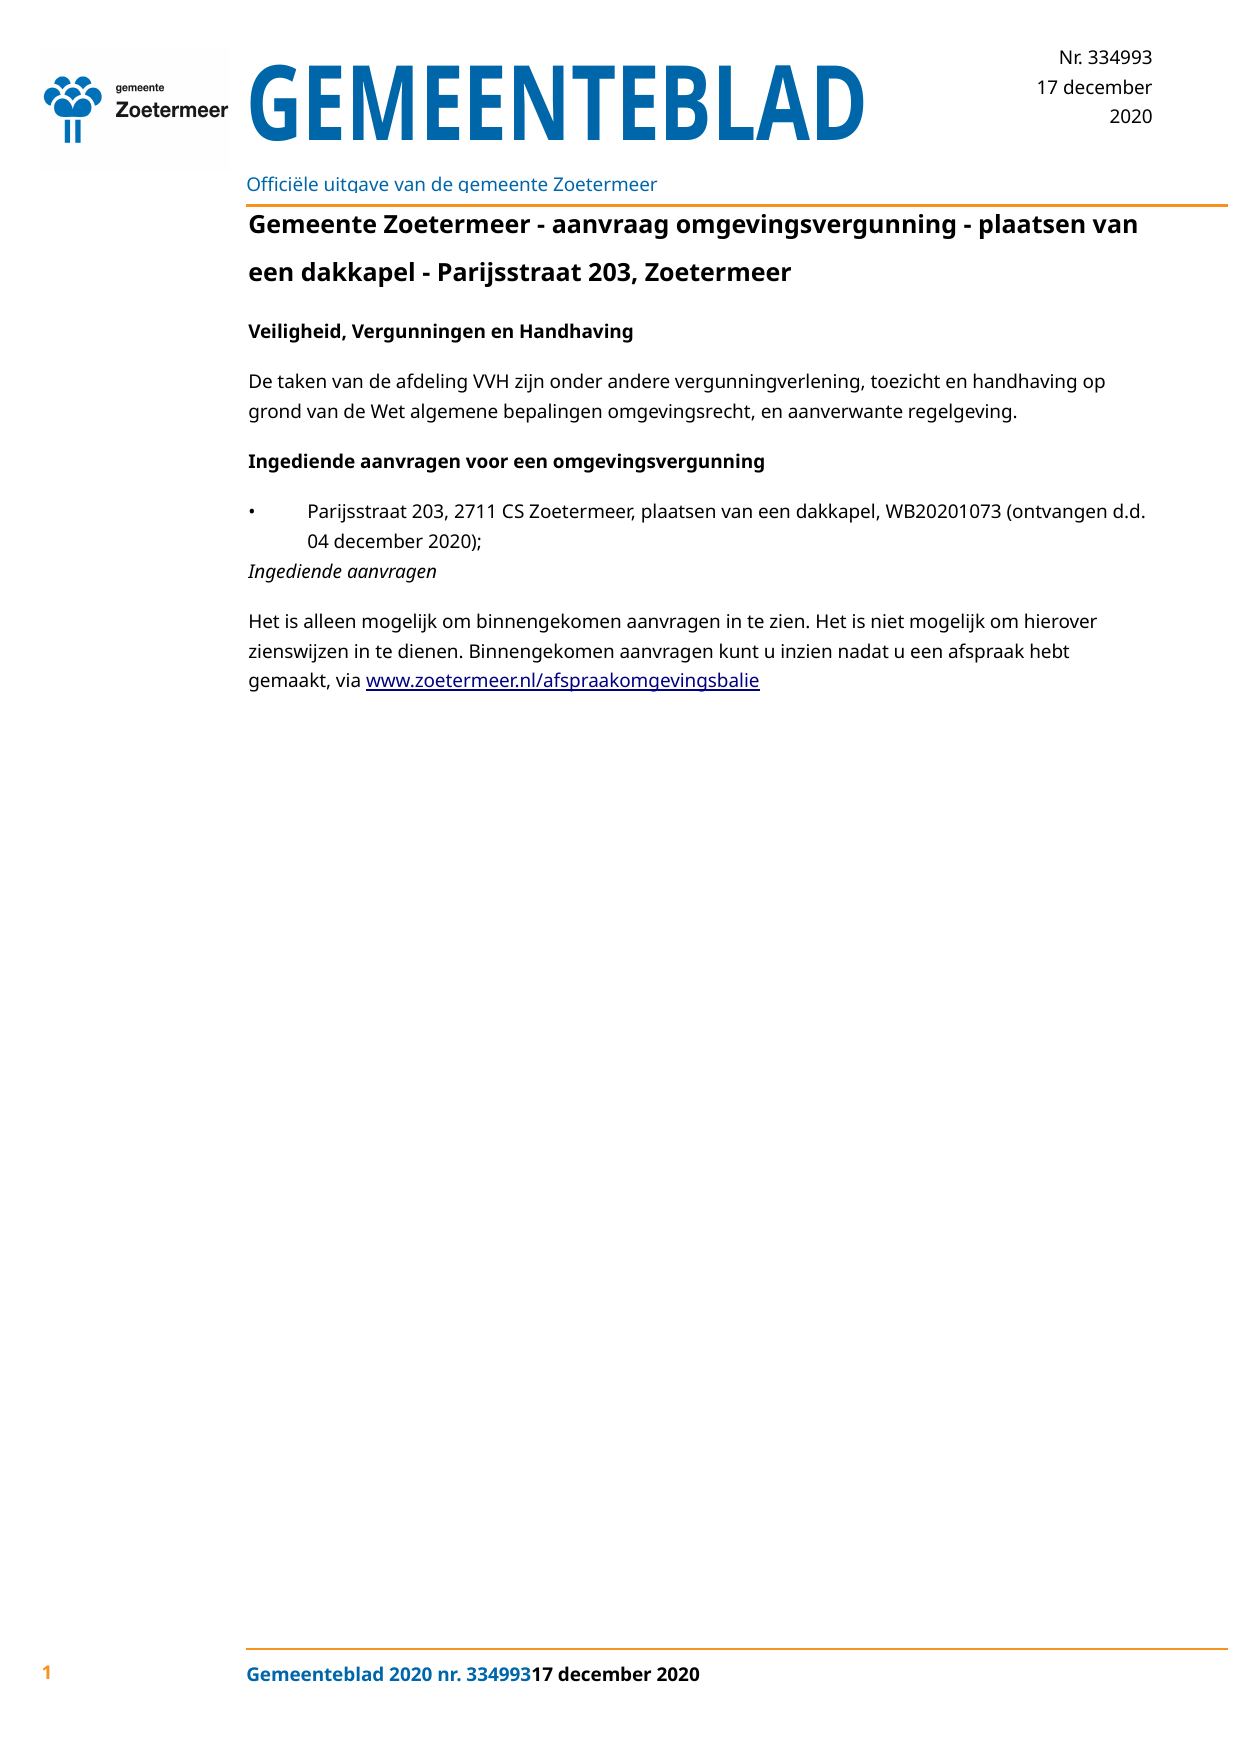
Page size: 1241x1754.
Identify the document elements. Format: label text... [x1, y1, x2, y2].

picture [41, 47, 231, 172]
list Parijsstraat 203, 2711 CS Zoetermeer, plaatsen van een dakkapel, WB20201073 (ontvangen d.d. 04 december 2020); [248, 499, 1152, 554]
text Veiligheid, Vergunningen en Handhaving [248, 318, 1152, 344]
text Ingediende aanvragen [248, 558, 1152, 584]
text De taken van de afdeling VVH zijn onder andere vergunningverlening, toezicht en handhaving op grond van de Wet algemene bepalingen omgevingsrecht, en aanverwante regelgeving. [248, 368, 1152, 424]
text Ingediende aanvragen voor een omgevingsvergunning [248, 448, 1152, 474]
text Het is alleen mogelijk om binnengekomen aanvragen in te zien. Het is niet mogelijk om hierover zienswijzen in te dienen. Binnengekomen aanvragen kunt u inzien nadat u een afspraak hebt gemaakt, via www.zoetermeer.nl/afspraakomgevingsbalie [248, 608, 1152, 693]
text Gemeente Zoetermeer - aanvraag omgevingsvergunning - plaatsen van een dakkapel - Parijsstraat 203, Zoetermeer [248, 207, 1152, 288]
